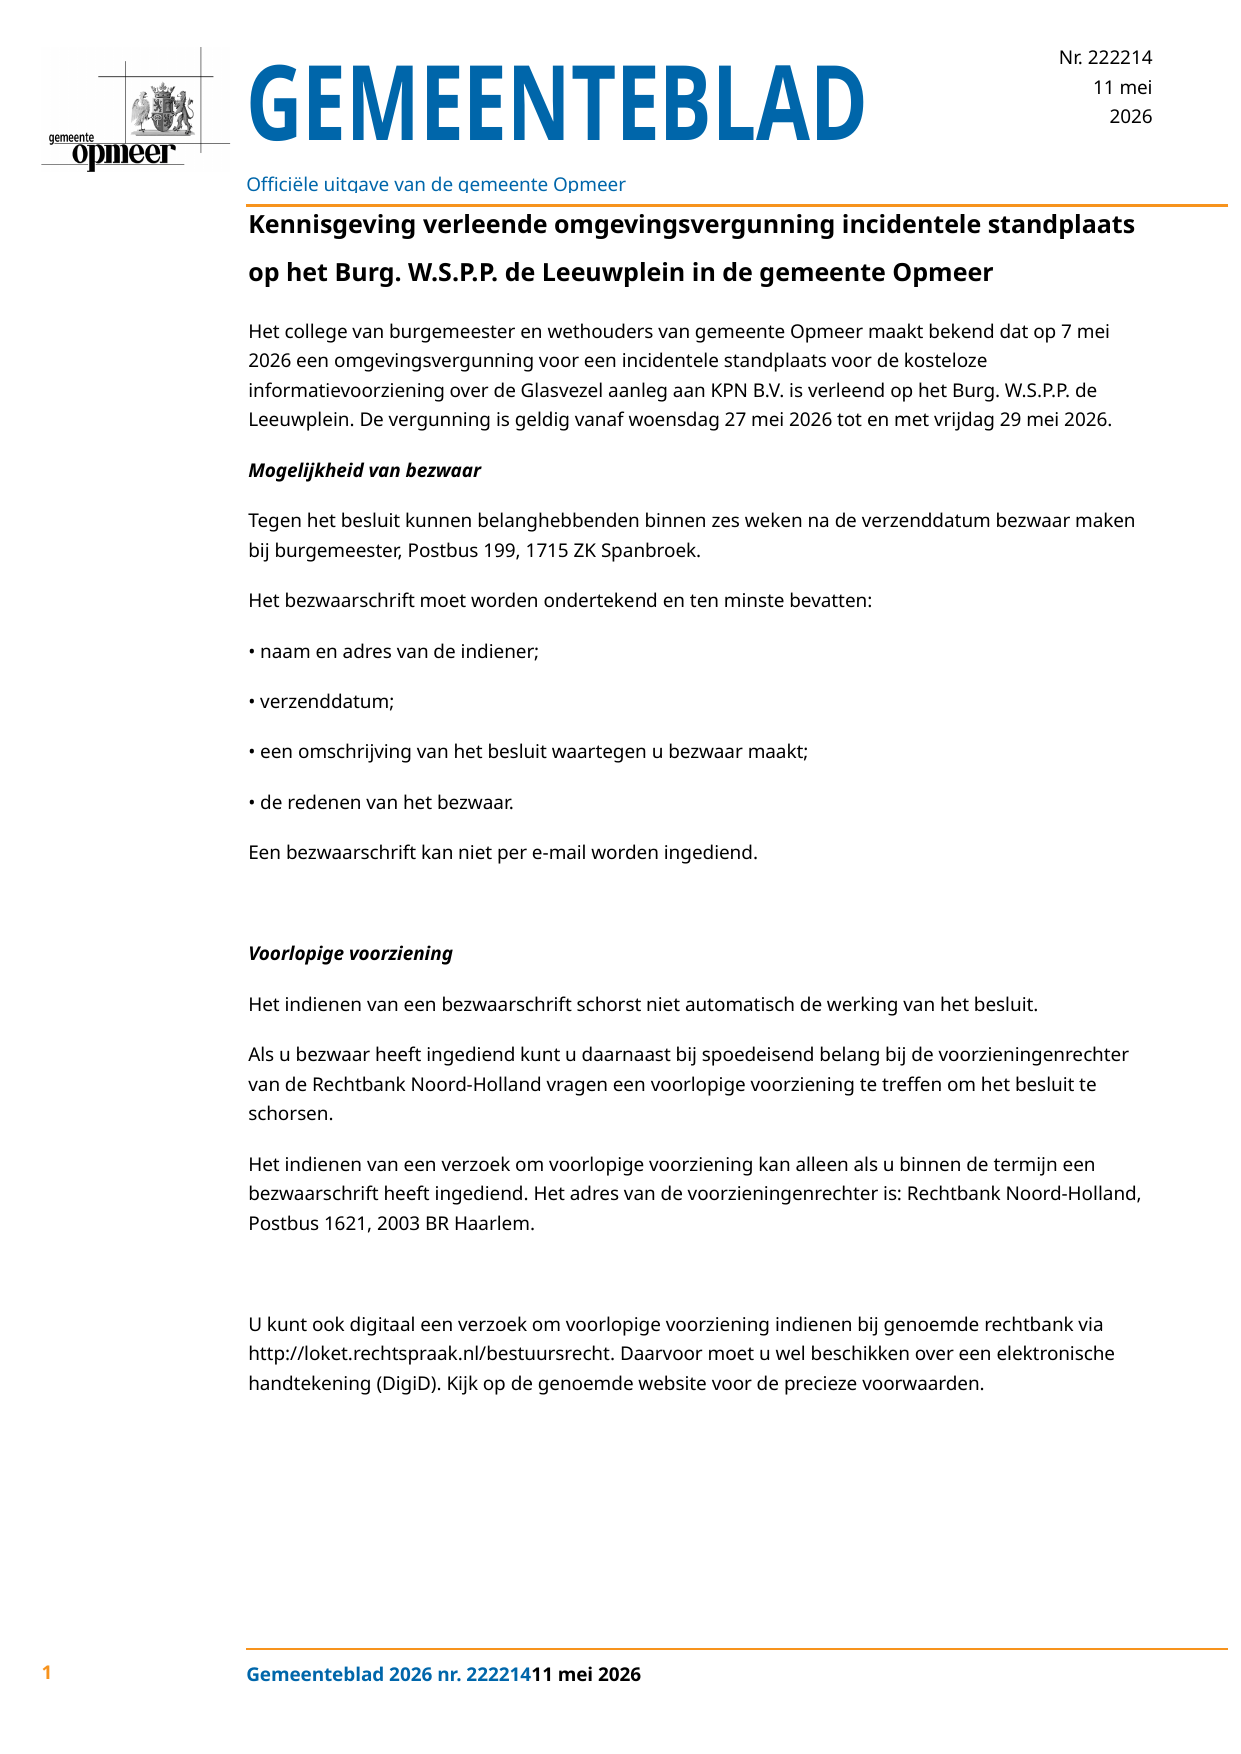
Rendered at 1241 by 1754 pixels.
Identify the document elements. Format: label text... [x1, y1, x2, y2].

text Het college van burgemeester en wethouders van gemeente Opmeer maakt bekend dat op 7 mei 2026 een omgevingsvergunning voor een incidentele standplaats voor de kosteloze informatievoorziening over de Glasvezel aanleg aan KPN B.V. is verleend op het Burg. W.S.P.P. de Leeuwplein. De vergunning is geldig vanaf woensdag 27 mei 2026 tot en met vrijdag 29 mei 2026. [248, 318, 1152, 432]
text Tegen het besluit kunnen belanghebbenden binnen zes weken na de verzenddatum bezwaar maken bij burgemeester, Postbus 199, 1715 ZK Spanbroek. [248, 507, 1152, 563]
text Het indienen van een bezwaarschrift schorst niet automatisch de werking van het besluit. [248, 991, 1152, 1017]
text Mogelijkheid van bezwaar [248, 457, 1152, 483]
text • verzenddatum; [248, 688, 1152, 714]
picture [41, 47, 231, 172]
text Het bezwaarschrift moet worden ondertekend en ten minste bevatten: [248, 587, 1152, 613]
text Als u bezwaar heeft ingediend kunt u daarnaast bij spoedeisend belang bij de voorzieningenrechter van de Rechtbank Noord-Holland vragen een voorlopige voorziening te treffen om het besluit te schorsen. [248, 1041, 1152, 1126]
text • een omschrijving van het besluit waartegen u bezwaar maakt; [248, 739, 1152, 764]
text • naam en adres van de indiener; [248, 638, 1152, 664]
text Kennisgeving verleende omgevingsvergunning incidentele standplaats op het Burg. W.S.P.P. de Leeuwplein in de gemeente Opmeer [248, 207, 1152, 288]
text U kunt ook digitaal een verzoek om voorlopige voorziening indienen bij genoemde rechtbank via http://loket.rechtspraak.nl/bestuursrecht. Daarvoor moet u wel beschikken over een elektronische handtekening (DigiD). Kijk op de genoemde website voor de precieze voorwaarden. [248, 1311, 1152, 1396]
text Voorlopige voorziening [248, 940, 1152, 966]
text Het indienen van een verzoek om voorlopige voorziening kan alleen als u binnen de termijn een bezwaarschrift heeft ingediend. Het adres van de voorzieningenrechter is: Rechtbank Noord-Holland, Postbus 1621, 2003 BR Haarlem. [248, 1151, 1152, 1236]
text • de redenen van het bezwaar. [248, 789, 1152, 815]
text Een bezwaarschrift kan niet per e-mail worden ingediend. [248, 839, 1152, 865]
